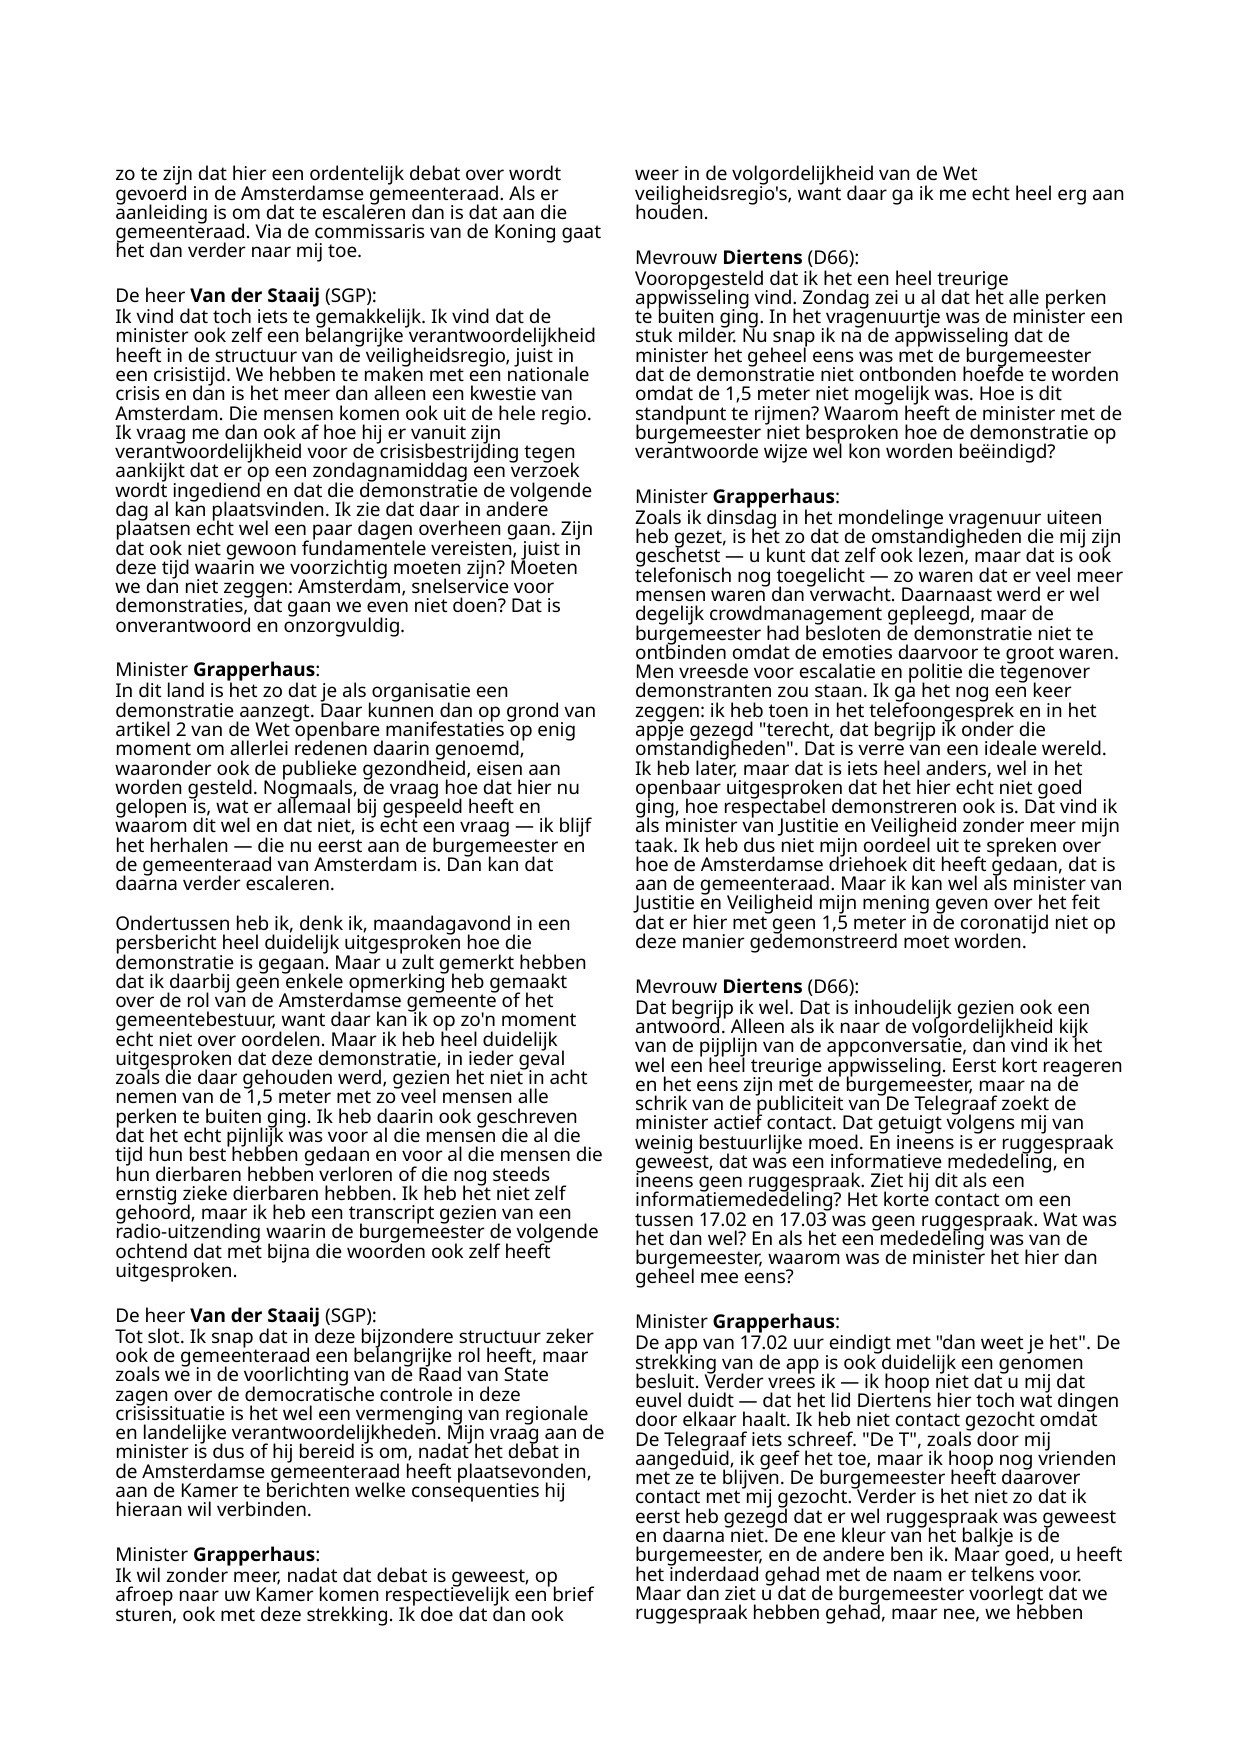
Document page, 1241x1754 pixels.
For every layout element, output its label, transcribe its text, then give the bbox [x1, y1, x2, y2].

text Dat begrijp ik wel. Dat is inhoudelijk gezien ook een antwoord. Alleen als ik naar de volgordelijkheid kijk van de pijplijn van de appconversatie, dan vind ik het wel een heel treurige appwisseling. Eerst kort reageren en het eens zijn met de burgemeester, maar na de schrik van de publiciteit van De Telegraaf zoekt de minister actief contact. Dat getuigt volgens mij van weinig bestuurlijke moed. En ineens is er ruggespraak geweest, dat was een informatieve mededeling, en ineens geen ruggespraak. Ziet hij dit als een informatiemededeling? Het korte contact om een tussen 17.02 en 17.03 was geen ruggespraak. Wat was het dan wel? En als het een mededeling was van de burgemeester, waarom was de minister het hier dan geheel mee eens? [635, 999, 1125, 1288]
text zo te zijn dat hier een ordentelijk debat over wordt gevoerd in de Amsterdamse gemeenteraad. Als er aanleiding is om dat te escaleren dan is dat aan die gemeenteraad. Via de commissaris van de Koning gaat het dan verder naar mij toe. [115, 165, 605, 262]
text Ik wil zonder meer, nadat dat debat is geweest, op afroep naar uw Kamer komen respectievelijk een brief sturen, ook met deze strekking. Ik doe dat dan ook [115, 1567, 605, 1625]
text Minister Grapperhaus: [115, 1541, 605, 1567]
text In dit land is het zo dat je als organisatie een demonstratie aanzegt. Daar kunnen dan op grond van artikel 2 van de Wet openbare manifestaties op enig moment om allerlei redenen daarin genoemd, waaronder ook de publieke gezondheid, eisen aan worden gesteld. Nogmaals, de vraag hoe dat hier nu gelopen is, wat er allemaal bij gespeeld heeft en waarom dit wel en dat niet, is echt een vraag — ik blijf het herhalen — die nu eerst aan de burgemeester en de gemeenteraad van Amsterdam is. Dan kan dat daarna verder escaleren. [115, 682, 605, 894]
text De heer Van der Staaij (SGP): [115, 282, 605, 308]
text Ik vind dat toch iets te gemakkelijk. Ik vind dat de minister ook zelf een belangrijke verantwoordelijkheid heeft in de structuur van de veiligheidsregio, juist in een crisistijd. We hebben te maken met een nationale crisis en dan is het meer dan alleen een kwestie van Amsterdam. Die mensen komen ook uit de hele regio. Ik vraag me dan ook af hoe hij er vanuit zijn verantwoordelijkheid voor de crisisbestrijding tegen aankijkt dat er op een zondagnamiddag een verzoek wordt ingediend en dat die demonstratie de volgende dag al kan plaatsvinden. Ik zie dat daar in andere plaatsen echt wel een paar dagen overheen gaan. Zijn dat ook niet gewoon fundamentele vereisten, juist in deze tijd waarin we voorzichtig moeten zijn? Moeten we dan niet zeggen: Amsterdam, snelservice voor demonstraties, dat gaan we even niet doen? Dat is onverantwoord en onzorgvuldig. [115, 308, 605, 636]
text De heer Van der Staaij (SGP): [115, 1302, 605, 1328]
text Minister Grapperhaus: [635, 1309, 1125, 1334]
text De app van 17.02 uur eindigt met "dan weet je het". De strekking van de app is ook duidelijk een genomen besluit. Verder vrees ik — ik hoop niet dat u mij dat euvel duidt — dat het lid Diertens hier toch wat dingen door elkaar haalt. Ik heb niet contact gezocht omdat De Telegraaf iets schreef. "De T", zoals door mij aangeduid, ik geef het toe, maar ik hoop nog vrienden met ze te blijven. De burgemeester heeft daarover contact met mij gezocht. Verder is het niet zo dat ik eerst heb gezegd dat er wel ruggespraak was geweest en daarna niet. De ene kleur van het balkje is de burgemeester, en de andere ben ik. Maar goed, u heeft het inderdaad gehad met de naam er telkens voor. Maar dan ziet u dat de burgemeester voorlegt dat we ruggespraak hebben gehad, maar nee, we hebben [635, 1334, 1125, 1623]
text Mevrouw Diertens (D66): [635, 244, 1125, 270]
text Vooropgesteld dat ik het een heel treurige appwisseling vind. Zondag zei u al dat het alle perken te buiten ging. In het vragenuurtje was de minister een stuk milder. Nu snap ik na de appwisseling dat de minister het geheel eens was met de burgemeester dat de demonstratie niet ontbonden hoefde te worden omdat de 1,5 meter niet mogelijk was. Hoe is dit standpunt te rijmen? Waarom heeft de minister met de burgemeester niet besproken hoe de demonstratie op verantwoorde wijze wel kon worden beëindigd? [635, 270, 1125, 462]
text weer in de volgordelijkheid van de Wet veiligheidsregio's, want daar ga ik me echt heel erg aan houden. [635, 165, 1125, 223]
text Minister Grapperhaus: [635, 483, 1125, 509]
text Zoals ik dinsdag in het mondelinge vragenuur uiteen heb gezet, is het zo dat de omstandigheden die mij zijn geschetst — u kunt dat zelf ook lezen, maar dat is ook telefonisch nog toegelicht — zo waren dat er veel meer mensen waren dan verwacht. Daarnaast werd er wel degelijk crowdmanagement gepleegd, maar de burgemeester had besloten de demonstratie niet te ontbinden omdat de emoties daarvoor te groot waren. Men vreesde voor escalatie en politie die tegenover demonstranten zou staan. Ik ga het nog een keer zeggen: ik heb toen in het telefoongesprek en in het appje gezegd "terecht, dat begrijp ik onder die omstandigheden". Dat is verre van een ideale wereld. Ik heb later, maar dat is iets heel anders, wel in het openbaar uitgesproken dat het hier echt niet goed ging, hoe respectabel demonstreren ook is. Dat vind ik als minister van Justitie en Veiligheid zonder meer mijn taak. Ik heb dus niet mijn oordeel uit te spreken over hoe de Amsterdamse driehoek dit heeft gedaan, dat is aan de gemeenteraad. Maar ik kan wel als minister van Justitie en Veiligheid mijn mening geven over het feit dat er hier met geen 1,5 meter in de coronatijd niet op deze manier gedemonstreerd moet worden. [635, 509, 1125, 952]
text Minister Grapperhaus: [115, 657, 605, 682]
text Tot slot. Ik snap dat in deze bijzondere structuur zeker ook de gemeenteraad een belangrijke rol heeft, maar zoals we in de voorlichting van de Raad van State zagen over de democratische controle in deze crisissituatie is het wel een vermenging van regionale en landelijke verantwoordelijkheden. Mijn vraag aan de minister is dus of hij bereid is om, nadat het debat in de Amsterdamse gemeenteraad heeft plaatsevonden, aan de Kamer te berichten welke consequenties hij hieraan wil verbinden. [115, 1328, 605, 1521]
text Ondertussen heb ik, denk ik, maandagavond in een persbericht heel duidelijk uitgesproken hoe die demonstratie is gegaan. Maar u zult gemerkt hebben dat ik daarbij geen enkele opmerking heb gemaakt over de rol van de Amsterdamse gemeente of het gemeentebestuur, want daar kan ik op zo'n moment echt niet over oordelen. Maar ik heb heel duidelijk uitgesproken dat deze demonstratie, in ieder geval zoals die daar gehouden werd, gezien het niet in acht nemen van de 1,5 meter met zo veel mensen alle perken te buiten ging. Ik heb daarin ook geschreven dat het echt pijnlijk was voor al die mensen die al die tijd hun best hebben gedaan en voor al die mensen die hun dierbaren hebben verloren of die nog steeds ernstig zieke dierbaren hebben. Ik heb het niet zelf gehoord, maar ik heb een transcript gezien van een radio-uitzending waarin de burgemeester de volgende ochtend dat met bijna die woorden ook zelf heeft uitgesproken. [115, 915, 605, 1281]
text Mevrouw Diertens (D66): [635, 973, 1125, 999]
